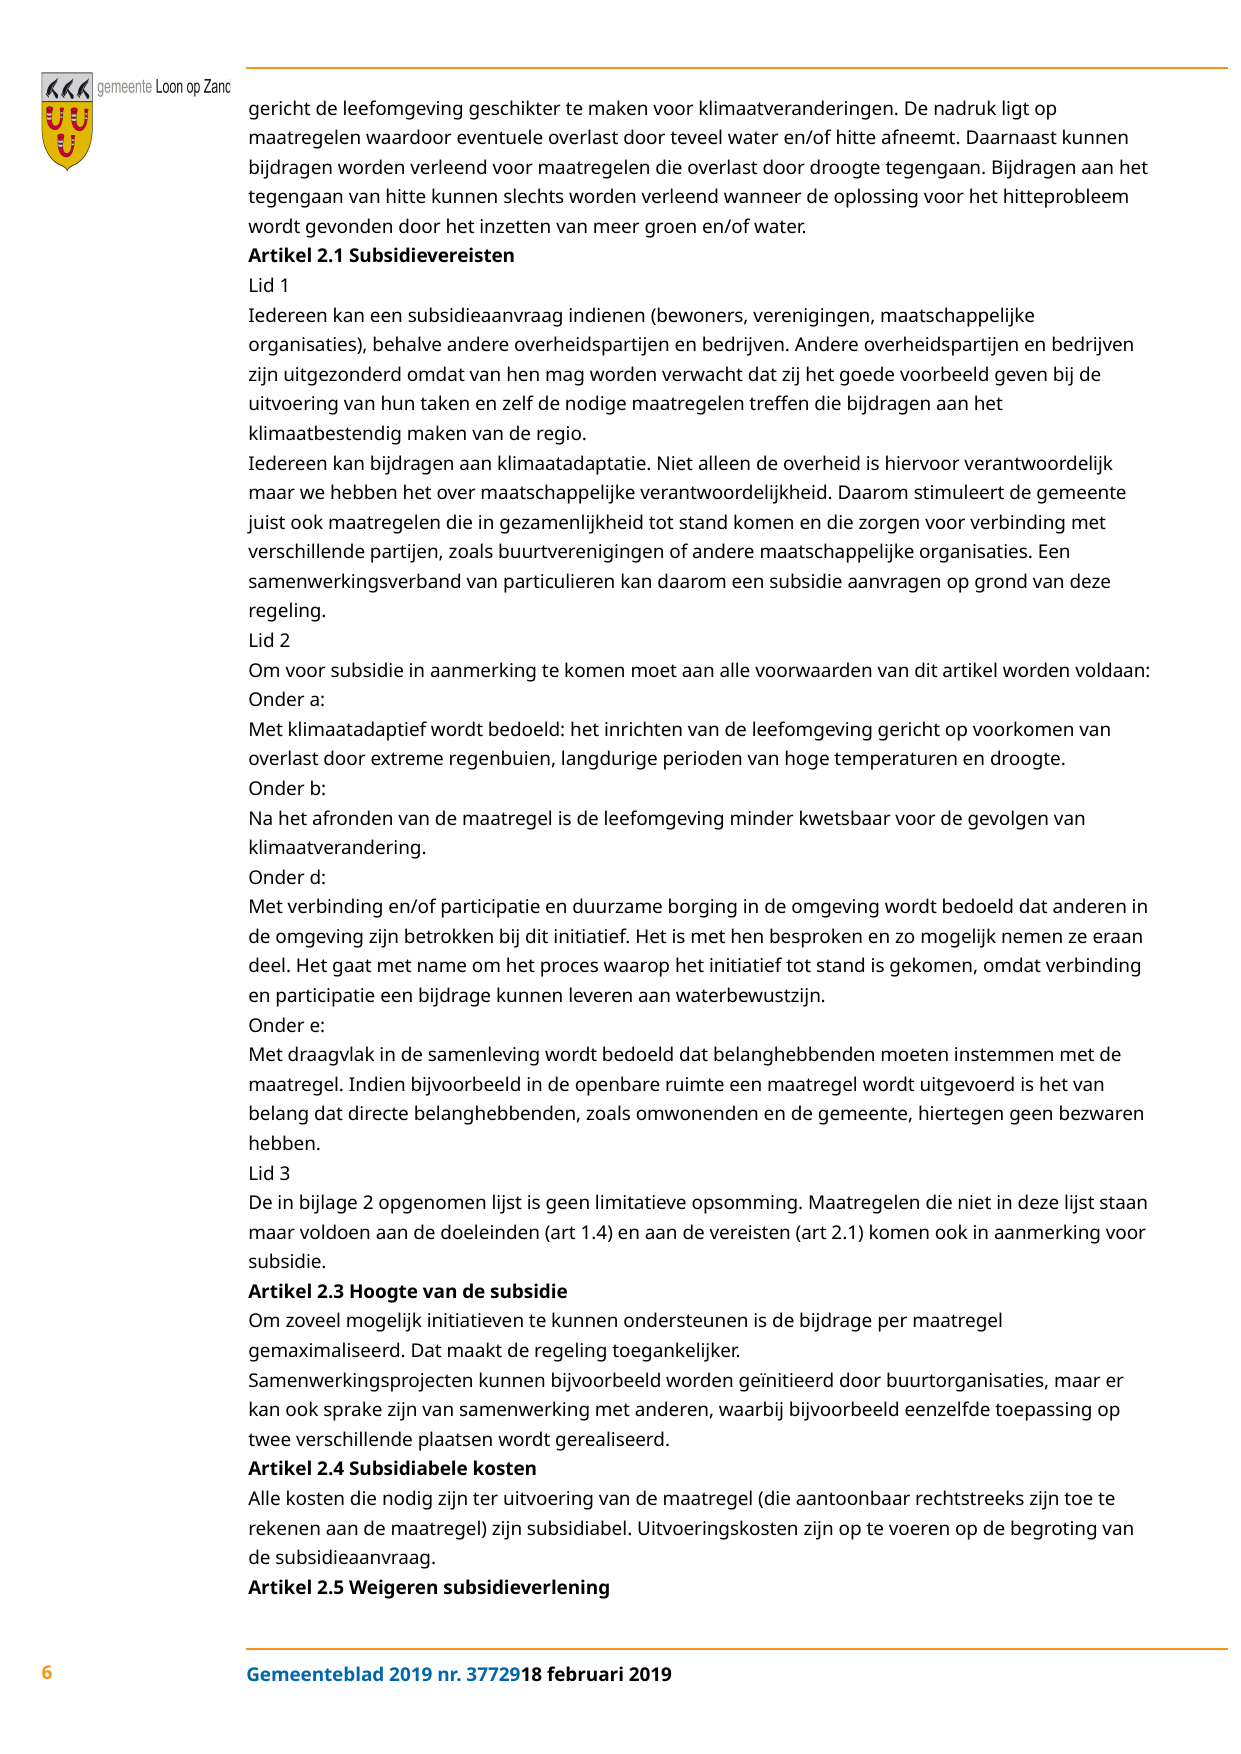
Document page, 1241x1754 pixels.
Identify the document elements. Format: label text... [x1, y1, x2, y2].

picture [41, 47, 231, 172]
text Met draagvlak in de samenleving wordt bedoeld dat belanghebbenden moeten instemmen met de maatregel. Indien bijvoorbeeld in de openbare ruimte een maatregel wordt uitgevoerd is het van belang dat directe belanghebbenden, zoals omwonenden en de gemeente, hiertegen geen bezwaren hebben. [248, 1041, 1152, 1156]
text Onder e: [248, 1012, 1152, 1038]
text Artikel 2.5 Weigeren subsidieverlening [248, 1574, 1152, 1600]
text Lid 3 [248, 1160, 1152, 1186]
text Onder b: [248, 775, 1152, 801]
text gericht de leefomgeving geschikter te maken voor klimaatveranderingen. De nadruk ligt op maatregelen waardoor eventuele overlast door teveel water en/of hitte afneemt. Daarnaast kunnen bijdragen worden verleend voor maatregelen die overlast door droogte tegengaan. Bijdragen aan het tegengaan van hitte kunnen slechts worden verleend wanneer de oplossing voor het hitteprobleem wordt gevonden door het inzetten van meer groen en/of water. [248, 95, 1152, 239]
text Iedereen kan bijdragen aan klimaatadaptatie. Niet alleen de overheid is hiervoor verantwoordelijk maar we hebben het over maatschappelijke verantwoordelijkheid. Daarom stimuleert de gemeente juist ook maatregelen die in gezamenlijkheid tot stand komen en die zorgen voor verbinding met verschillende partijen, zoals buurtverenigingen of andere maatschappelijke organisaties. Een samenwerkingsverband van particulieren kan daarom een subsidie aanvragen op grond van deze regeling. [248, 450, 1152, 623]
text Alle kosten die nodig zijn ter uitvoering van de maatregel (die aantoonbaar rechtstreeks zijn toe te rekenen aan de maatregel) zijn subsidiabel. Uitvoeringskosten zijn op te voeren op de begroting van de subsidieaanvraag. [248, 1485, 1152, 1570]
text Om zoveel mogelijk initiatieven te kunnen ondersteunen is de bijdrage per maatregel gemaximaliseerd. Dat maakt de regeling toegankelijker. [248, 1308, 1152, 1363]
text Onder d: [248, 864, 1152, 890]
text Met klimaatadaptief wordt bedoeld: het inrichten van de leefomgeving gericht op voorkomen van overlast door extreme regenbuien, langdurige perioden van hoge temperaturen en droogte. [248, 716, 1152, 771]
text Lid 1 [248, 272, 1152, 298]
text Na het afronden van de maatregel is de leefomgeving minder kwetsbaar voor de gevolgen van klimaatverandering. [248, 805, 1152, 860]
text Artikel 2.4 Subsidiabele kosten [248, 1456, 1152, 1481]
text Samenwerkingsprojecten kunnen bijvoorbeeld worden geïnitieerd door buurtorganisaties, maar er kan ook sprake zijn van samenwerking met anderen, waarbij bijvoorbeeld eenzelfde toepassing op twee verschillende plaatsen wordt gerealiseerd. [248, 1367, 1152, 1452]
text Lid 2 [248, 627, 1152, 653]
text Met verbinding en/of participatie en duurzame borging in de omgeving wordt bedoeld dat anderen in de omgeving zijn betrokken bij dit initiatief. Het is met hen besproken en zo mogelijk nemen ze eraan deel. Het gaat met name om het proces waarop het initiatief tot stand is gekomen, omdat verbinding en participatie een bijdrage kunnen leveren aan waterbewustzijn. [248, 893, 1152, 1008]
text Artikel 2.3 Hoogte van de subsidie [248, 1278, 1152, 1304]
text Onder a: [248, 686, 1152, 712]
text Artikel 2.1 Subsidievereisten [248, 243, 1152, 268]
text Iedereen kan een subsidieaanvraag indienen (bewoners, verenigingen, maatschappelijke organisaties), behalve andere overheidspartijen en bedrijven. Andere overheidspartijen en bedrijven zijn uitgezonderd omdat van hen mag worden verwacht dat zij het goede voorbeeld geven bij de uitvoering van hun taken en zelf de nodige maatregelen treffen die bijdragen aan het klimaatbestendig maken van de regio. [248, 302, 1152, 446]
text De in bijlage 2 opgenomen lijst is geen limitatieve opsomming. Maatregelen die niet in deze lijst staan maar voldoen aan de doeleinden (art 1.4) en aan de vereisten (art 2.1) komen ook in aanmerking voor subsidie. [248, 1189, 1152, 1274]
text Om voor subsidie in aanmerking te komen moet aan alle voorwaarden van dit artikel worden voldaan: [248, 657, 1152, 683]
